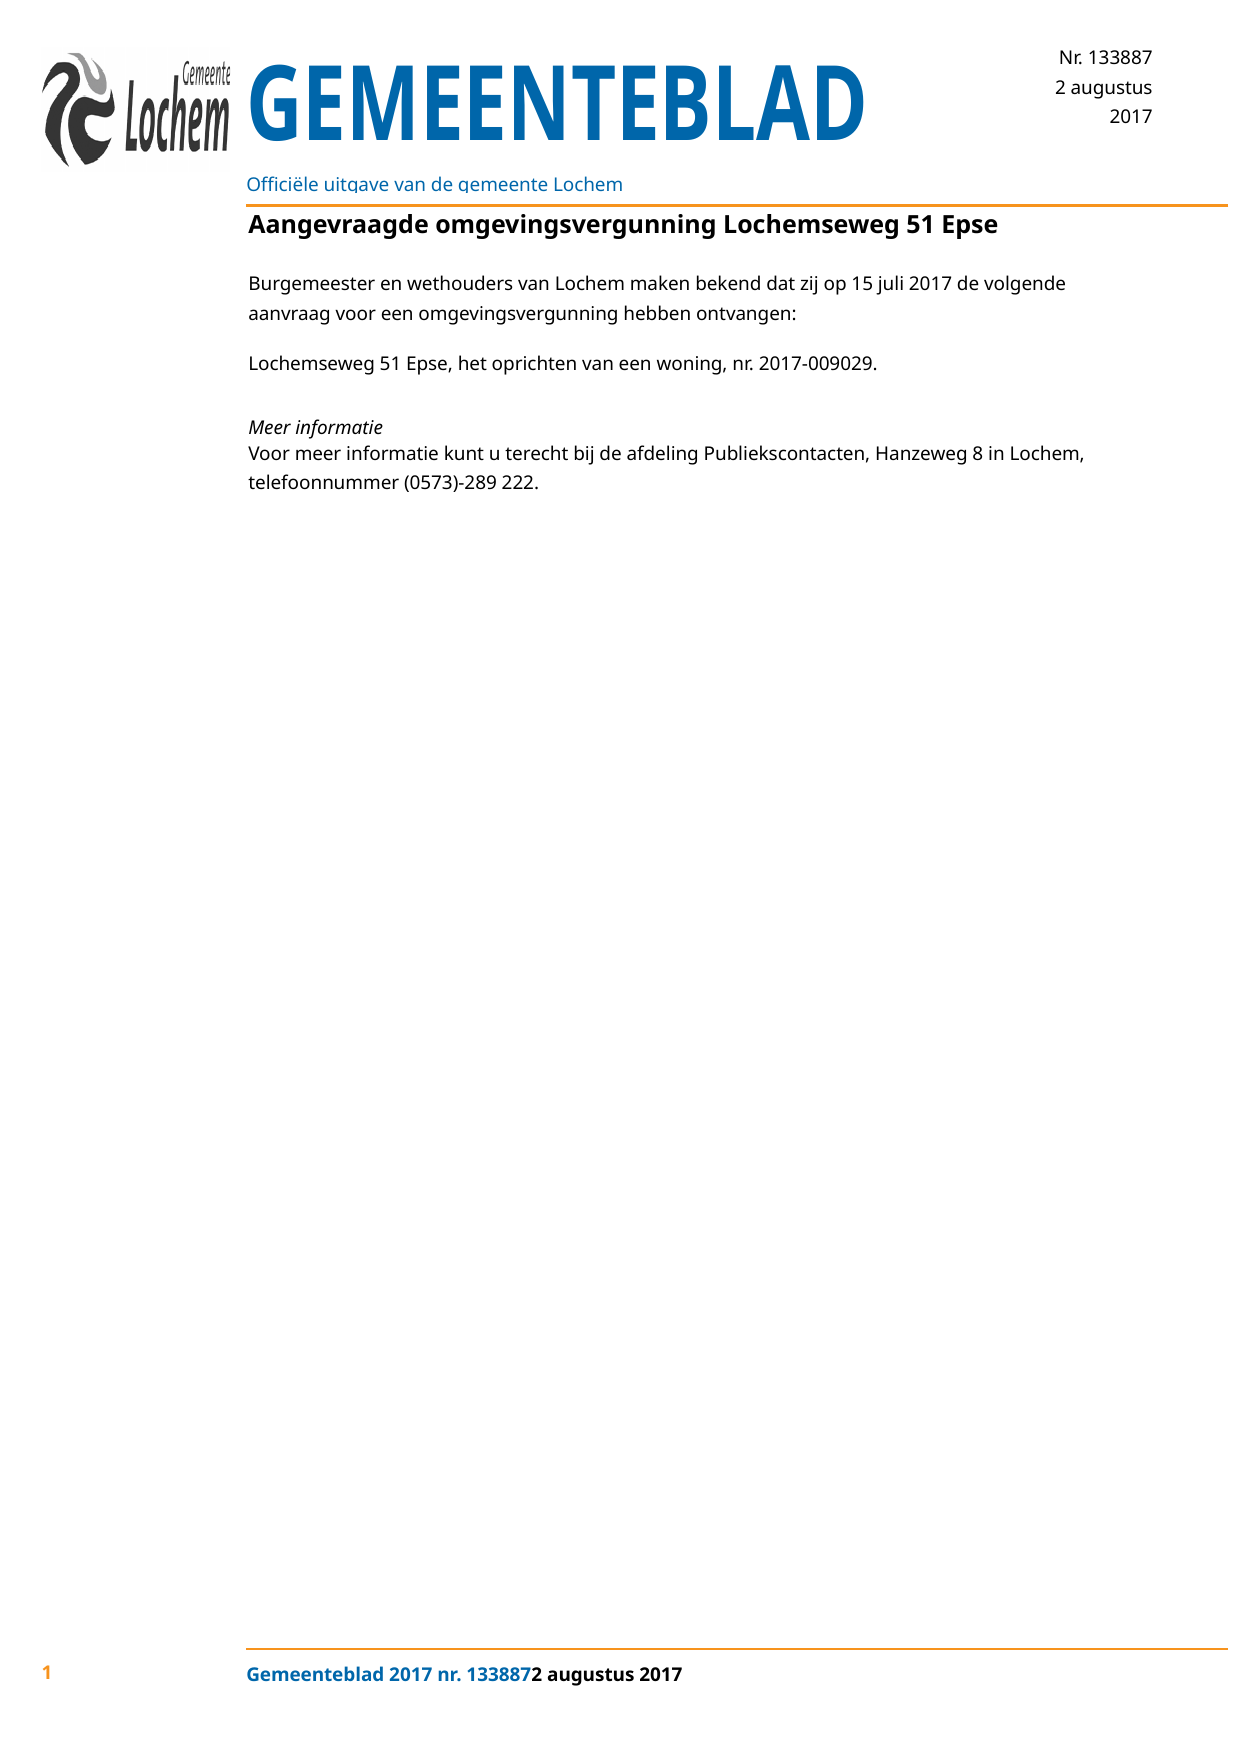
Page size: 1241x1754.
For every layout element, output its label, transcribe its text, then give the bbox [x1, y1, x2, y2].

text Voor meer informatie kunt u terecht bij de afdeling Publiekscontacten, Hanzeweg 8 in Lochem, telefoonnummer (0573)-289 222. [248, 440, 1152, 495]
text Meer informatie [248, 414, 1152, 440]
text Lochemseweg 51 Epse, het oprichten van een woning, nr. 2017-009029. [248, 350, 1152, 376]
text Aangevraagde omgevingsvergunning Lochemseweg 51 Epse [248, 207, 1152, 241]
text Burgemeester en wethouders van Lochem maken bekend dat zij op 15 juli 2017 de volgende aanvraag voor een omgevingsvergunning hebben ontvangen: [248, 270, 1152, 326]
picture [41, 47, 231, 172]
